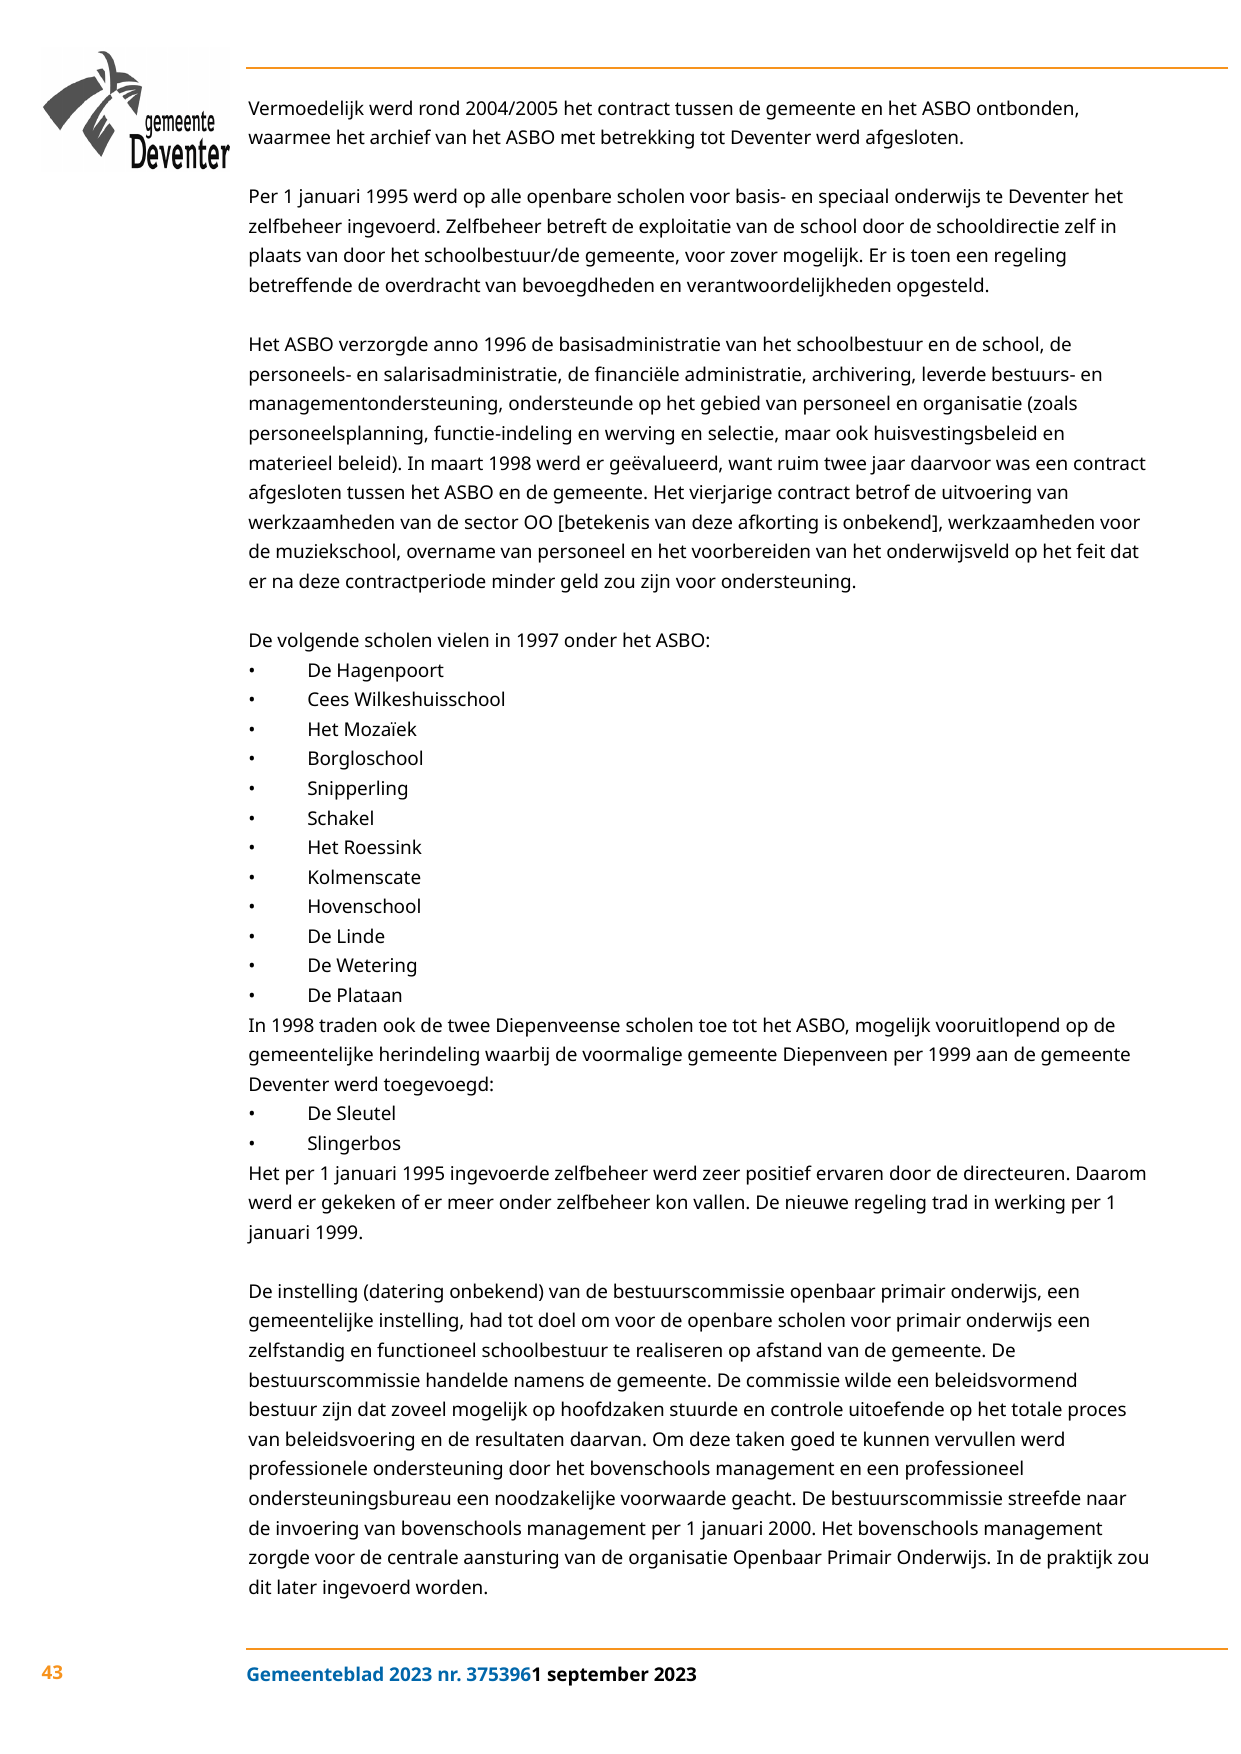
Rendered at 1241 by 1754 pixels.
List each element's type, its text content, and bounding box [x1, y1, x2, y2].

list De Linde [248, 923, 1152, 949]
list De Sleutel [248, 1101, 1152, 1126]
list De Wetering [248, 953, 1152, 978]
list Snipperling [248, 775, 1152, 801]
text De volgende scholen vielen in 1997 onder het ASBO: [248, 627, 1152, 653]
list Borgloschool [248, 746, 1152, 771]
list Schakel [248, 805, 1152, 831]
list Cees Wilkeshuisschool [248, 686, 1152, 712]
picture [41, 47, 231, 172]
text De instelling (datering onbekend) van de bestuurscommissie openbaar primair onderwijs, een gemeentelijke instelling, had tot doel om voor de openbare scholen voor primair onderwijs een zelfstandig en functioneel schoolbestuur te realiseren op afstand van de gemeente. De bestuurscommissie handelde namens de gemeente. De commissie wilde een beleidsvormend bestuur zijn dat zoveel mogelijk op hoofdzaken stuurde en controle uitoefende op het totale proces van beleidsvoering en de resultaten daarvan. Om deze taken goed te kunnen vervullen werd professionele ondersteuning door het bovenschools management en een professioneel ondersteuningsbureau een noodzakelijke voorwaarde geacht. De bestuurscommissie streefde naar de invoering van bovenschools management per 1 januari 2000. Het bovenschools management zorgde voor de centrale aansturing van de organisatie Openbaar Primair Onderwijs. In de praktijk zou dit later ingevoerd worden. [248, 1278, 1152, 1600]
list Het Mozaïek [248, 716, 1152, 742]
text Vermoedelijk werd rond 2004/2005 het contract tussen de gemeente en het ASBO ontbonden, waarmee het archief van het ASBO met betrekking tot Deventer werd afgesloten. [248, 95, 1152, 150]
list Het Roessink [248, 834, 1152, 860]
text Per 1 januari 1995 werd op alle openbare scholen voor basis- en speciaal onderwijs te Deventer het zelfbeheer ingevoerd. Zelfbeheer betreft de exploitatie van de school door de schooldirectie zelf in plaats van door het schoolbestuur/de gemeente, voor zover mogelijk. Er is toen een regeling betreffende de overdracht van bevoegdheden en verantwoordelijkheden opgesteld. [248, 183, 1152, 298]
list Hovenschool [248, 893, 1152, 919]
text Het ASBO verzorgde anno 1996 de basisadministratie van het schoolbestuur en de school, de personeels- en salarisadministratie, de financiële administratie, archivering, leverde bestuurs- en managementondersteuning, ondersteunde op het gebied van personeel en organisatie (zoals personeelsplanning, functie-indeling en werving en selectie, maar ook huisvestingsbeleid en materieel beleid). In maart 1998 werd er geëvalueerd, want ruim twee jaar daarvoor was een contract afgesloten tussen het ASBO en de gemeente. Het vierjarige contract betrof de uitvoering van werkzaamheden van de sector OO [betekenis van deze afkorting is onbekend], werkzaamheden voor de muziekschool, overname van personeel en het voorbereiden van het onderwijsveld op het feit dat er na deze contractperiode minder geld zou zijn voor ondersteuning. [248, 331, 1152, 594]
list Slingerbos [248, 1130, 1152, 1156]
list De Plataan [248, 982, 1152, 1008]
list De Hagenpoort [248, 657, 1152, 683]
text Het per 1 januari 1995 ingevoerde zelfbeheer werd zeer positief ervaren door de directeuren. Daarom werd er gekeken of er meer onder zelfbeheer kon vallen. De nieuwe regeling trad in werking per 1 januari 1999. [248, 1160, 1152, 1245]
list Kolmenscate [248, 864, 1152, 890]
text In 1998 traden ook de twee Diepenveense scholen toe tot het ASBO, mogelijk vooruitlopend op de gemeentelijke herindeling waarbij de voormalige gemeente Diepenveen per 1999 aan de gemeente Deventer werd toegevoegd: [248, 1012, 1152, 1097]
